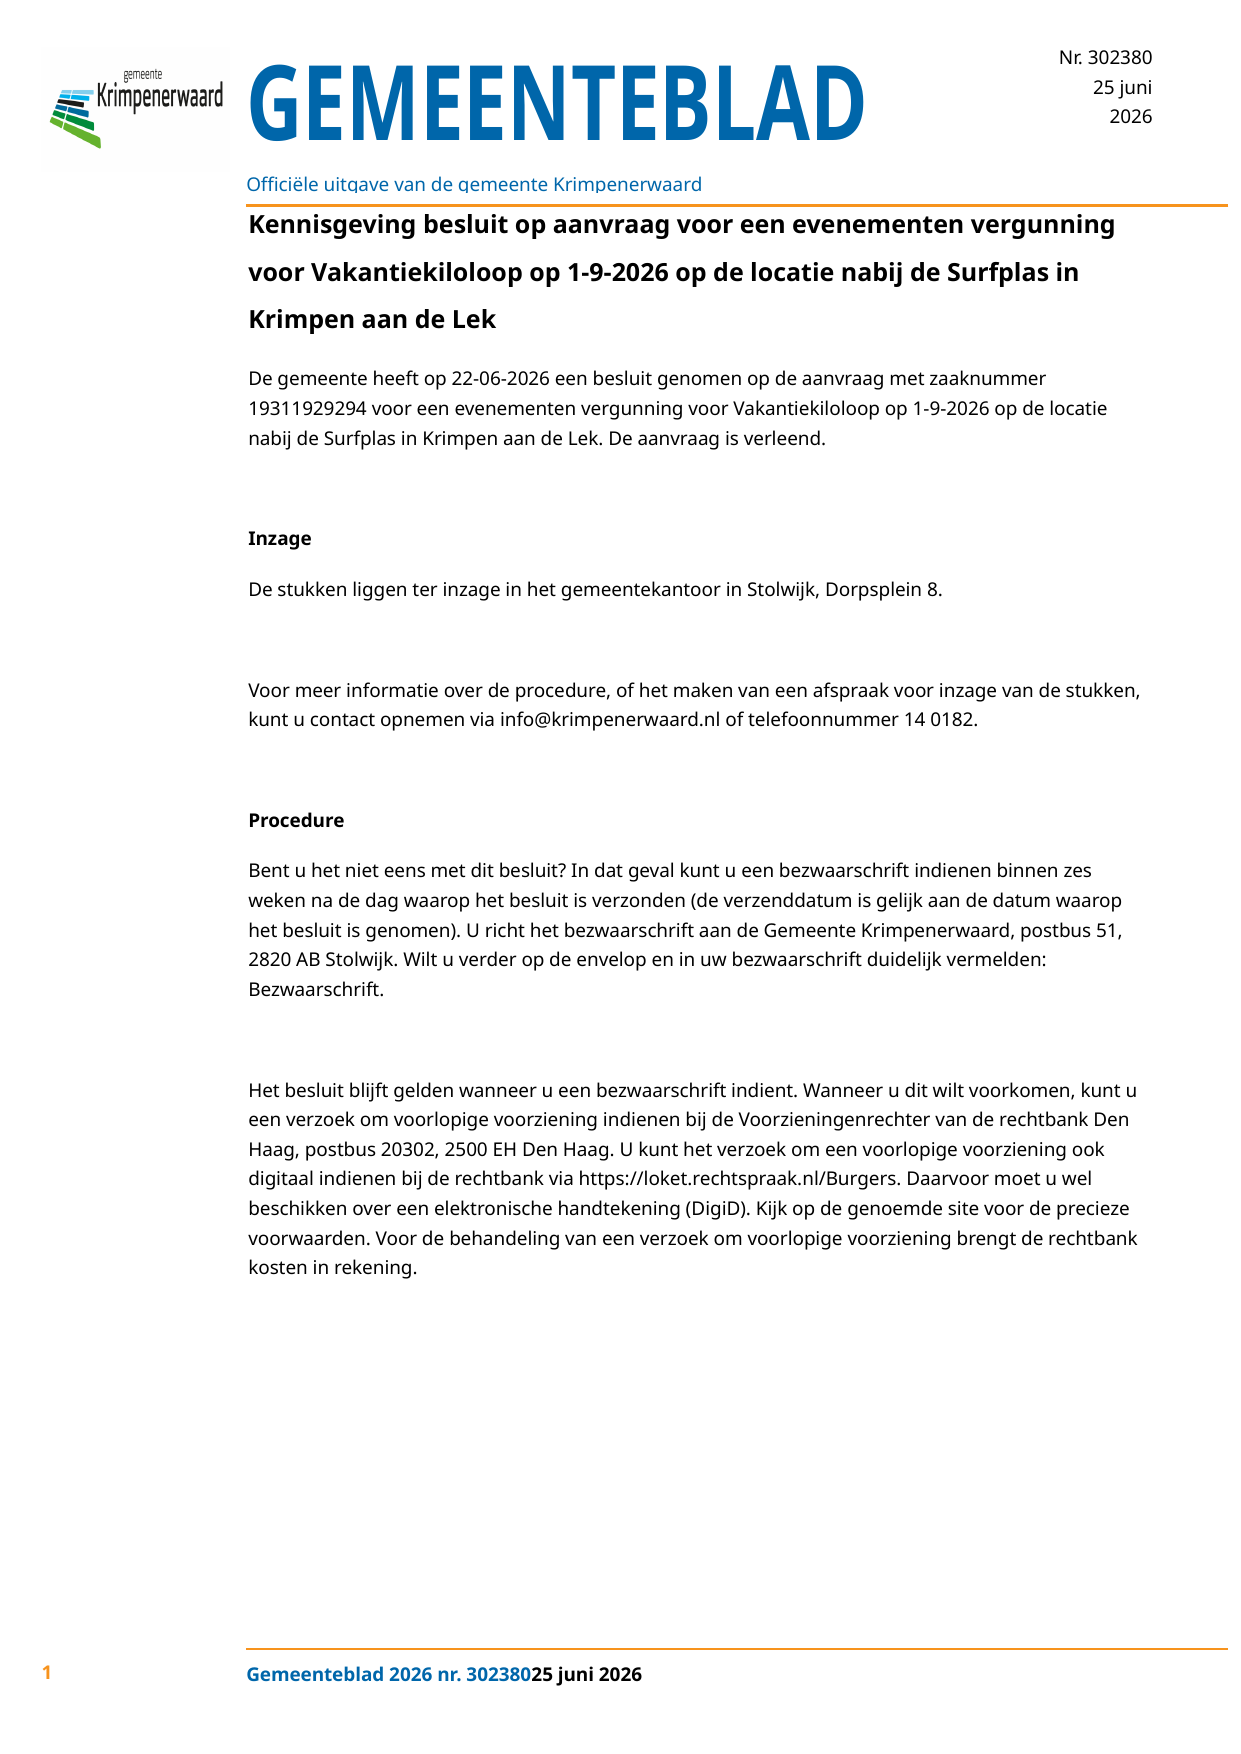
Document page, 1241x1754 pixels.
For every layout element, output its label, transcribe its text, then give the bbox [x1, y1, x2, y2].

text Het besluit blijft gelden wanneer u een bezwaarschrift indient. Wanneer u dit wilt voorkomen, kunt u een verzoek om voorlopige voorziening indienen bij de Voorzieningenrechter van de rechtbank Den Haag, postbus 20302, 2500 EH Den Haag. U kunt het verzoek om een voorlopige voorziening ook digitaal indienen bij de rechtbank via https://loket.rechtspraak.nl/Burgers. Daarvoor moet u wel beschikken over een elektronische handtekening (DigiD). Kijk op de genoemde site voor de precieze voorwaarden. Voor de behandeling van een verzoek om voorlopige voorziening brengt de rechtbank kosten in rekening. [248, 1077, 1152, 1280]
text Voor meer informatie over de procedure, of het maken van een afspraak voor inzage van de stukken, kunt u contact opnemen via info@krimpenerwaard.nl of telefoonnummer 14 0182. [248, 677, 1152, 732]
text De gemeente heeft op 22-06-2026 een besluit genomen op de aanvraag met zaaknummer 19311929294 voor een evenementen vergunning voor Vakantiekiloloop op 1-9-2026 op de locatie nabij de Surfplas in Krimpen aan de Lek. De aanvraag is verleend. [248, 366, 1152, 450]
text Procedure [248, 807, 1152, 833]
picture [41, 47, 231, 172]
text Bent u het niet eens met dit besluit? In dat geval kunt u een bezwaarschrift indienen binnen zes weken na de dag waarop het besluit is verzonden (de verzenddatum is gelijk aan de datum waarop het besluit is genomen). U richt het bezwaarschrift aan de Gemeente Krimpenerwaard, postbus 51, 2820 AB Stolwijk. Wilt u verder op de envelop en in uw bezwaarschrift duidelijk vermelden: Bezwaarschrift. [248, 858, 1152, 1002]
text Kennisgeving besluit op aanvraag voor een evenementen vergunning voor Vakantiekiloloop op 1-9-2026 op de locatie nabij de Surfplas in Krimpen aan de Lek [248, 207, 1152, 336]
text Inzage [248, 526, 1152, 551]
text De stukken liggen ter inzage in het gemeentekantoor in Stolwijk, Dorpsplein 8. [248, 576, 1152, 602]
